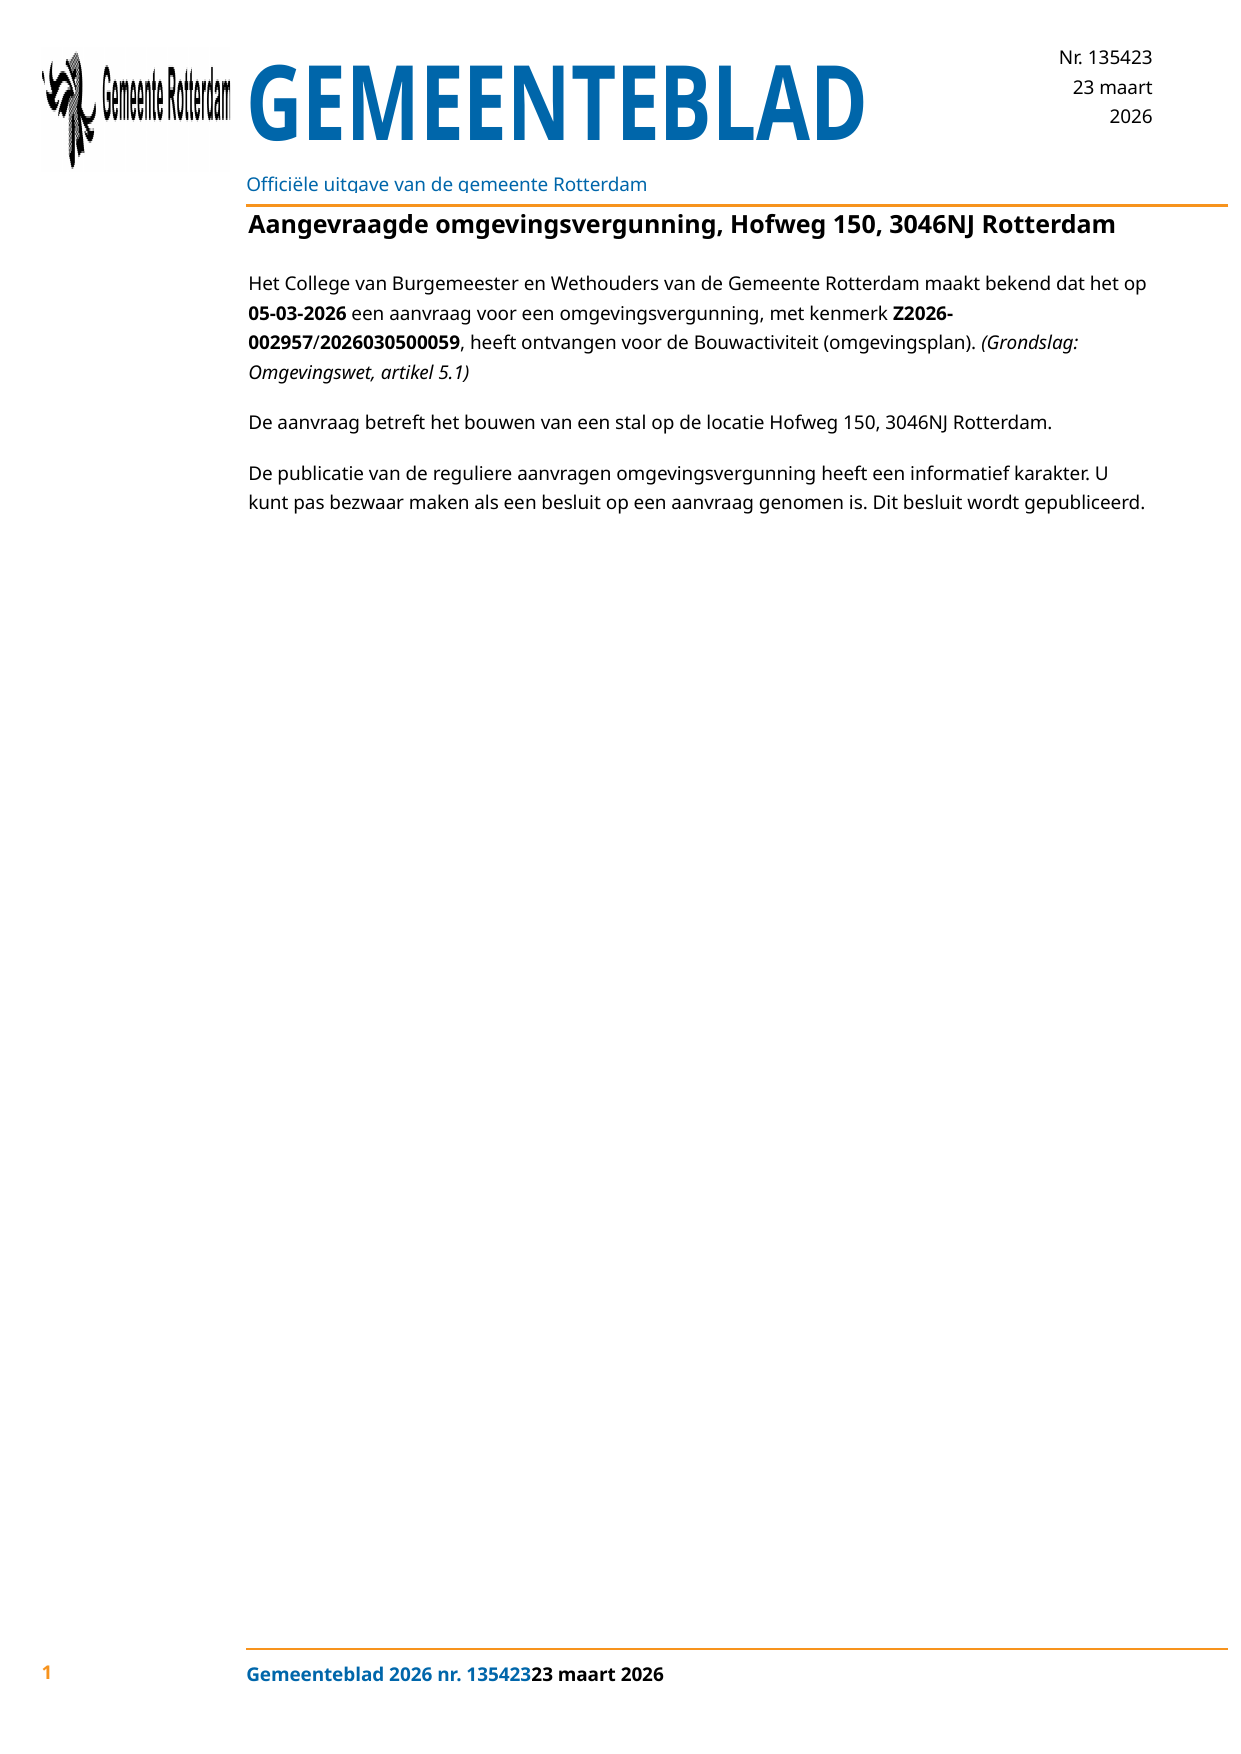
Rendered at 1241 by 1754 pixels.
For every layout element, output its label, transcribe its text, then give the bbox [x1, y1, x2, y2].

text Het College van Burgemeester en Wethouders van de Gemeente Rotterdam maakt bekend dat het op 05-03-2026 een aanvraag voor een omgevingsvergunning, met kenmerk Z2026-002957/2026030500059, heeft ontvangen voor de Bouwactiviteit (omgevingsplan). (Grondslag: Omgevingswet, artikel 5.1) [248, 270, 1152, 385]
text Aangevraagde omgevingsvergunning, Hofweg 150, 3046NJ Rotterdam [248, 207, 1152, 241]
text De aanvraag betreft het bouwen van een stal op de locatie Hofweg 150, 3046NJ Rotterdam. [248, 409, 1152, 435]
text De publicatie van de reguliere aanvragen omgevingsvergunning heeft een informatief karakter. U kunt pas bezwaar maken als een besluit op een aanvraag genomen is. Dit besluit wordt gepubliceerd. [248, 460, 1152, 515]
picture [41, 47, 231, 172]
